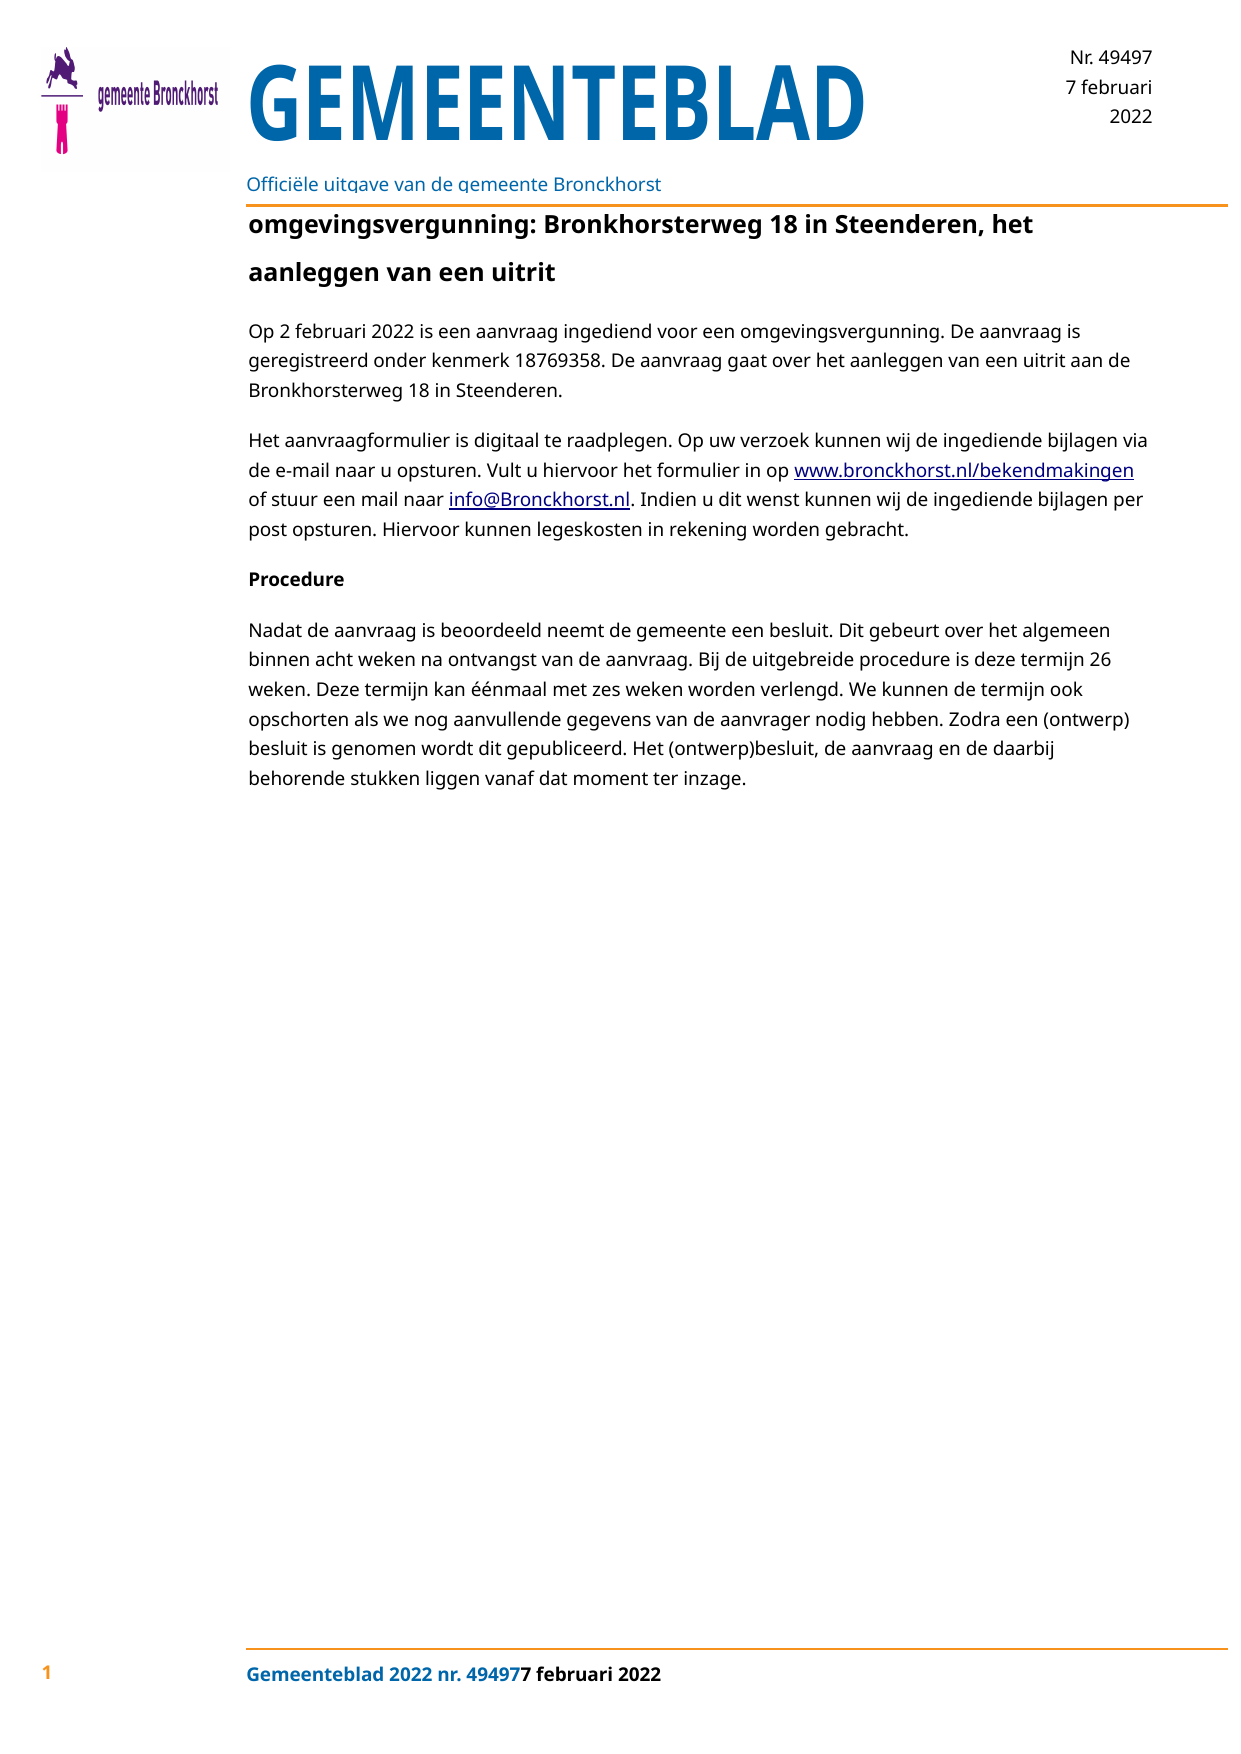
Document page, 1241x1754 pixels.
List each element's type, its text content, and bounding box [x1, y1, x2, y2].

text omgevingsvergunning: Bronkhorsterweg 18 in Steenderen, het aanleggen van een uitrit [248, 207, 1152, 288]
text Op 2 februari 2022 is een aanvraag ingediend voor een omgevingsvergunning. De aanvraag is geregistreerd onder kenmerk 18769358. De aanvraag gaat over het aanleggen van een uitrit aan de Bronkhorsterweg 18 in Steenderen. [248, 318, 1152, 403]
picture [41, 47, 231, 172]
text Nadat de aanvraag is beoordeeld neemt de gemeente een besluit. Dit gebeurt over het algemeen binnen acht weken na ontvangst van de aanvraag. Bij de uitgebreide procedure is deze termijn 26 weken. Deze termijn kan éénmaal met zes weken worden verlengd. We kunnen de termijn ook opschorten als we nog aanvullende gegevens van de aanvrager nodig hebben. Zodra een (ontwerp) besluit is genomen wordt dit gepubliceerd. Het (ontwerp)besluit, de aanvraag en de daarbij behorende stukken liggen vanaf dat moment ter inzage. [248, 617, 1152, 791]
text Het aanvraagformulier is digitaal te raadplegen. Op uw verzoek kunnen wij de ingediende bijlagen via de e-mail naar u opsturen. Vult u hiervoor het formulier in op www.bronckhorst.nl/bekendmakingen of stuur een mail naar info@Bronckhorst.nl. Indien u dit wenst kunnen wij de ingediende bijlagen per post opsturen. Hiervoor kunnen legeskosten in rekening worden gebracht. [248, 427, 1152, 542]
text Procedure [248, 567, 1152, 592]
